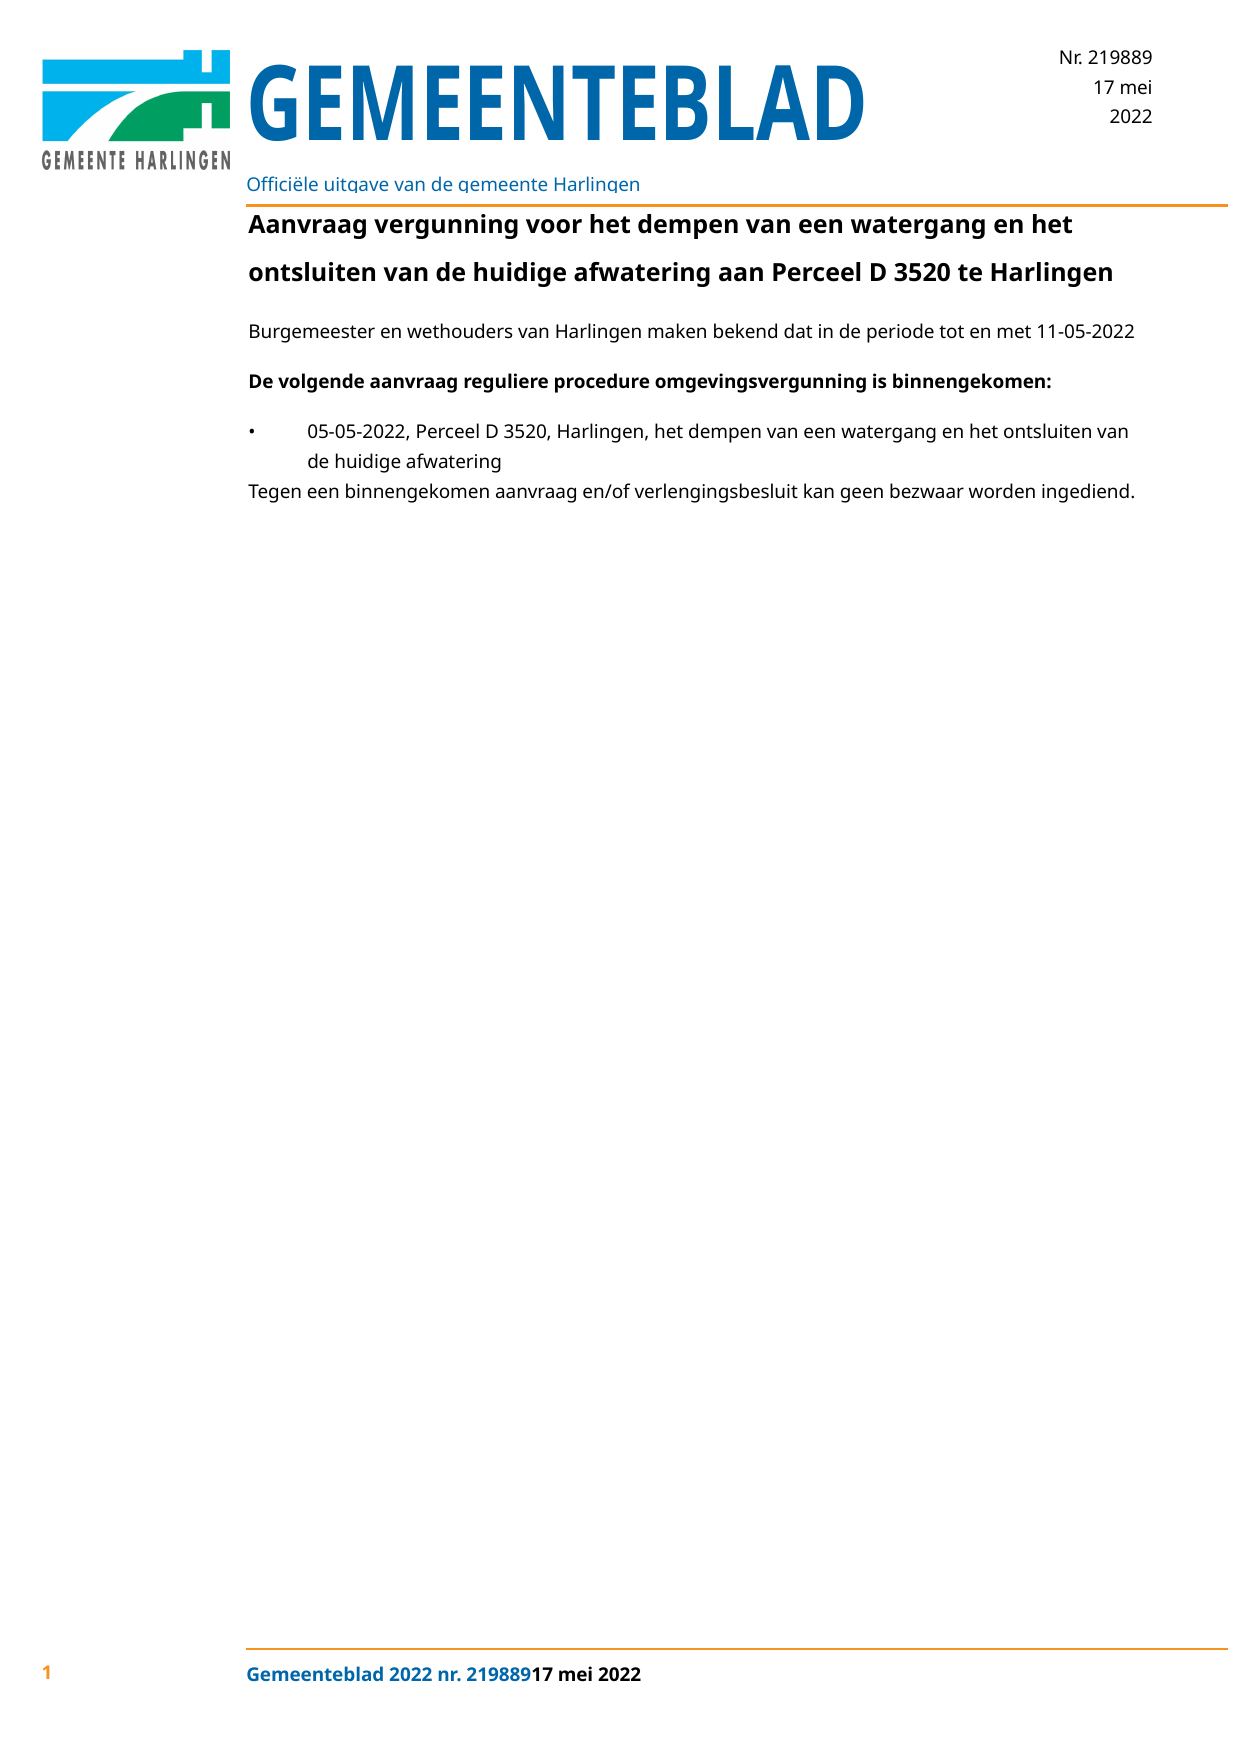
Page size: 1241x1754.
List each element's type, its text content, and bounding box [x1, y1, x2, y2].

text Burgemeester en wethouders van Harlingen maken bekend dat in de periode tot en met 11-05-2022 [248, 318, 1152, 344]
text De volgende aanvraag reguliere procedure omgevingsvergunning is binnengekomen: [248, 368, 1152, 394]
list 05-05-2022, Perceel D 3520, Harlingen, het dempen van een watergang en het ontsluiten van de huidige afwatering [248, 419, 1152, 474]
picture [41, 47, 231, 172]
text Aanvraag vergunning voor het dempen van een watergang en het ontsluiten van de huidige afwatering aan Perceel D 3520 te Harlingen [248, 207, 1152, 288]
text Tegen een binnengekomen aanvraag en/of verlengingsbesluit kan geen bezwaar worden ingediend. [248, 478, 1152, 504]
